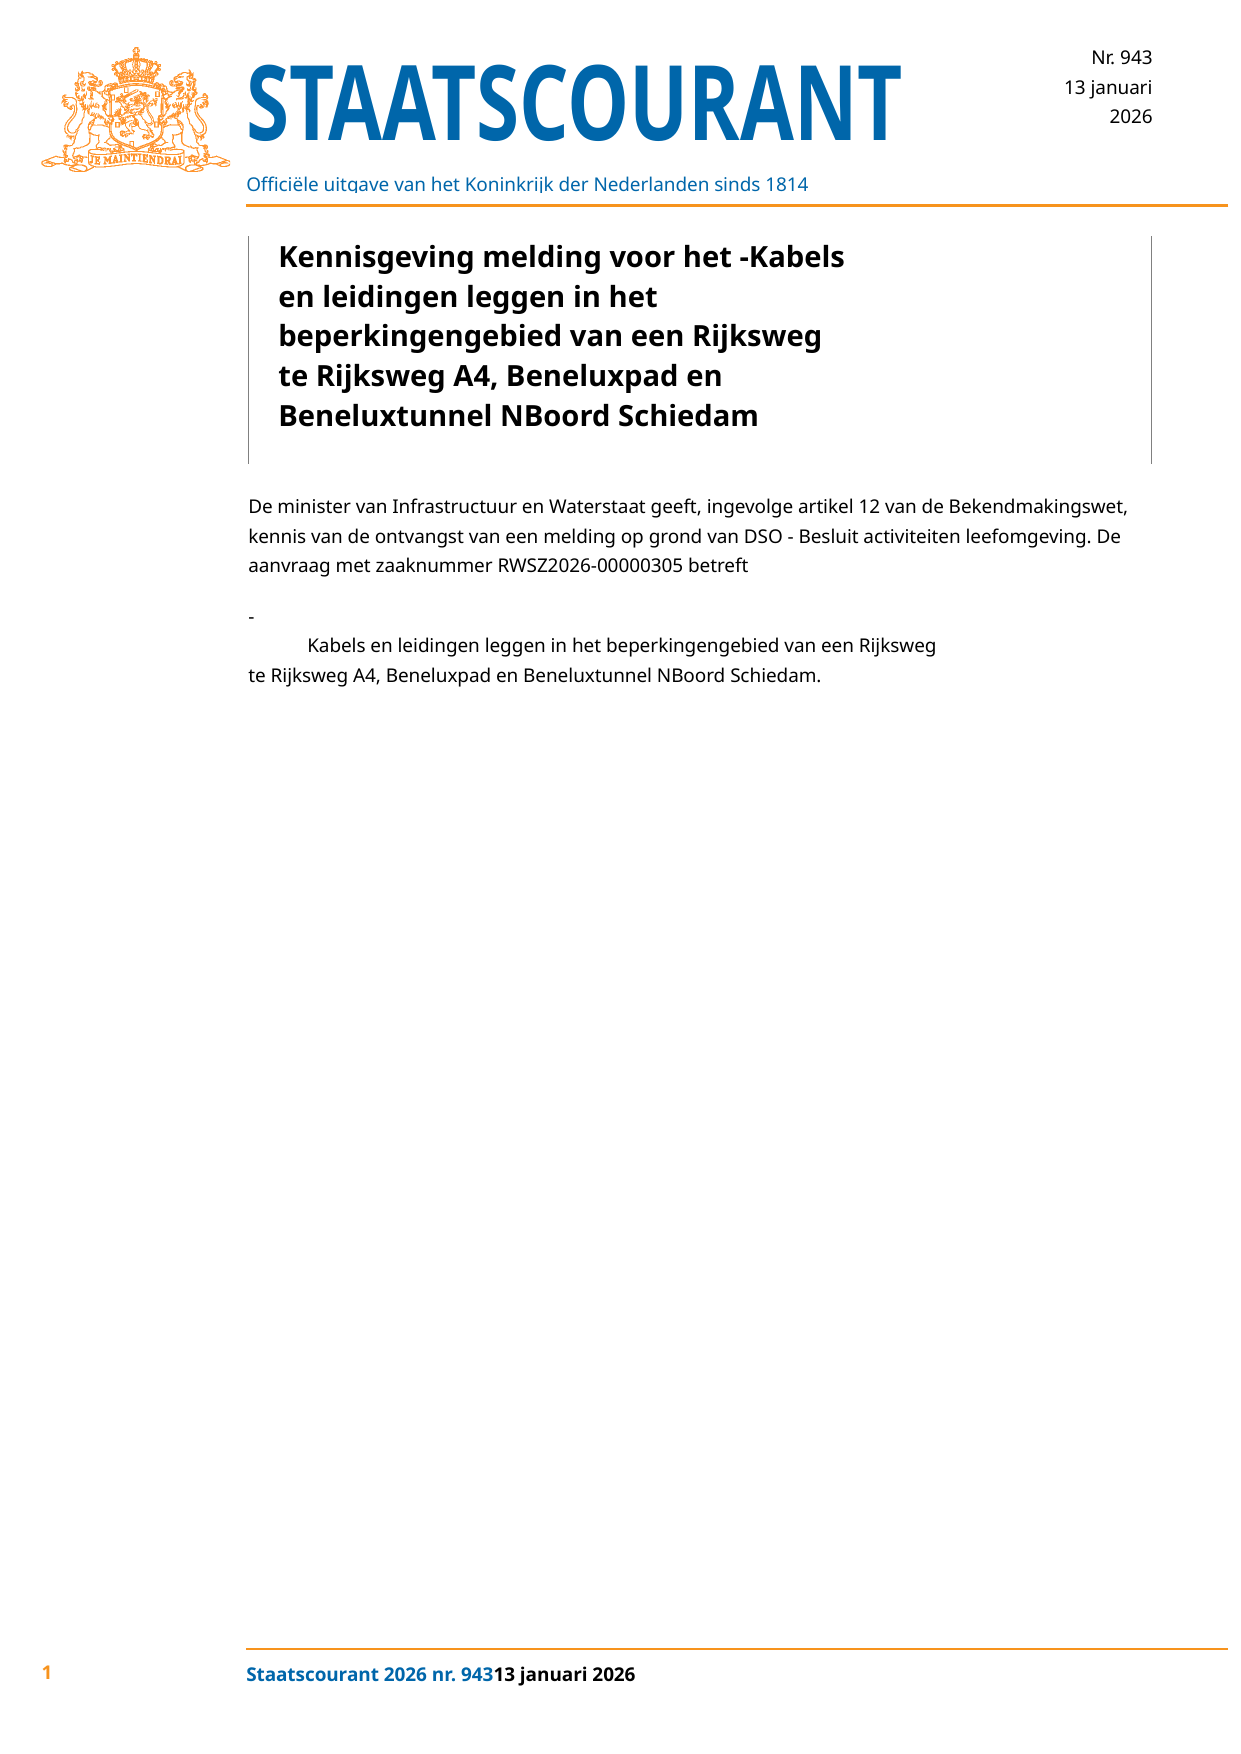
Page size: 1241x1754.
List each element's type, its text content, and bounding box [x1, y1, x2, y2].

text te Rijksweg A4, Beneluxpad en Beneluxtunnel NBoord Schiedam. [248, 662, 1152, 688]
table_header [1090, 236, 1151, 413]
list Kabels en leidingen leggen in het beperkingengebied van een Rijksweg [248, 632, 1152, 658]
table_header [850, 236, 912, 413]
text De minister van Infrastructuur en Waterstaat geeft, ingevolge artikel 12 van de Bekendmakingswet, kennis van de ontvangst van een melding op grond van DSO - Besluit activiteiten leefomgeving. De aanvraag met zaaknummer RWSZ2026-00000305 betreft [248, 493, 1152, 578]
table_header Kennisgeving melding voor het -Kabels en leidingen leggen in het beperkingengebied van een Rijksweg te Rijksweg A4, Beneluxpad en Beneluxtunnel NBoord Schiedam [249, 236, 850, 464]
picture [912, 236, 1090, 414]
table_header [850, 414, 1151, 464]
picture [41, 47, 231, 172]
